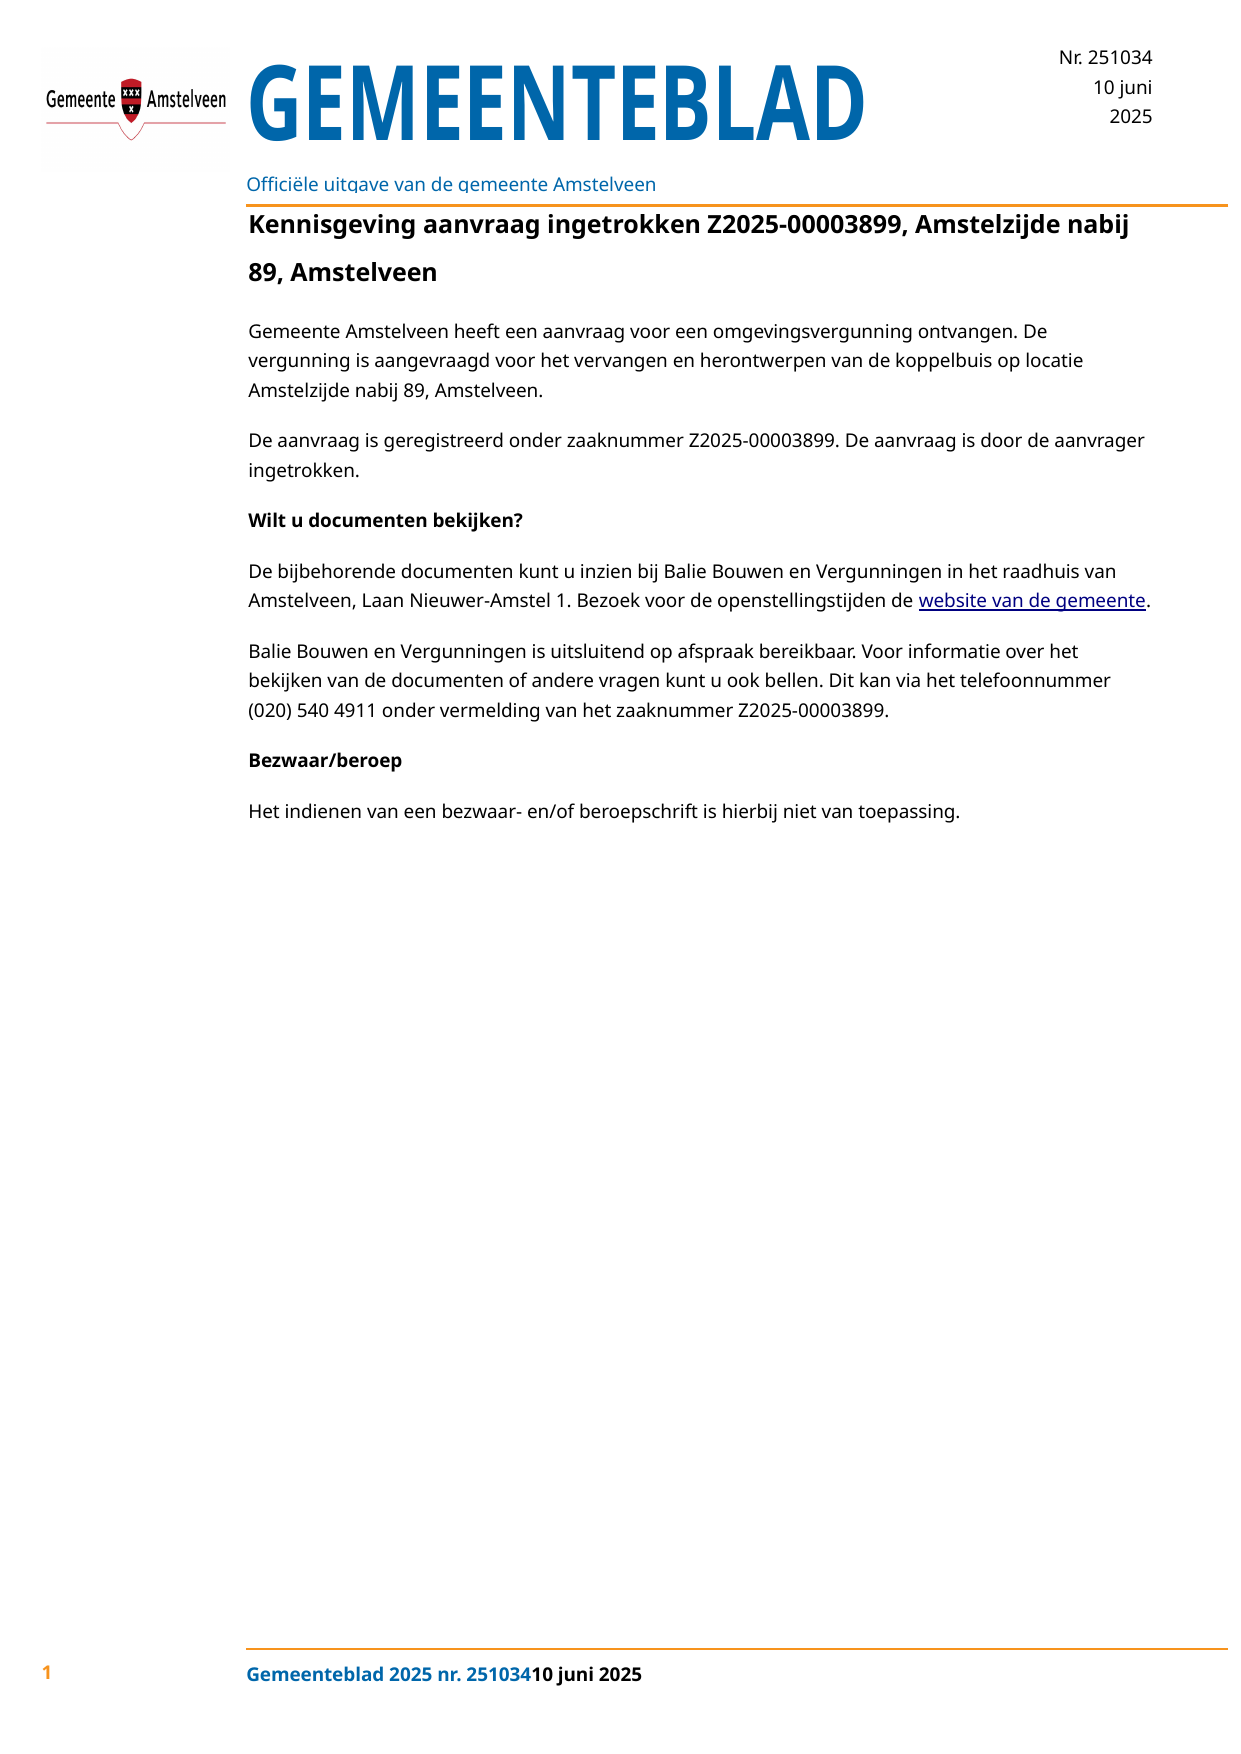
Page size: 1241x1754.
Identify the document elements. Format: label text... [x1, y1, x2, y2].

text Balie Bouwen en Vergunningen is uitsluitend op afspraak bereikbaar. Voor informatie over het bekijken van de documenten of andere vragen kunt u ook bellen. Dit kan via het telefoonnummer (020) 540 4911 onder vermelding van het zaaknummer Z2025-00003899. [248, 638, 1152, 723]
text De bijbehorende documenten kunt u inzien bij Balie Bouwen en Vergunningen in het raadhuis van Amstelveen, Laan Nieuwer-Amstel 1. Bezoek voor de openstellingstijden de website van de gemeente. [248, 558, 1152, 613]
text De aanvraag is geregistreerd onder zaaknummer Z2025-00003899. De aanvraag is door de aanvrager ingetrokken. [248, 427, 1152, 483]
picture [41, 47, 231, 172]
text Het indienen van een bezwaar- en/of beroepschrift is hierbij niet van toepassing. [248, 798, 1152, 824]
text Bezwaar/beroep [248, 747, 1152, 773]
text Gemeente Amstelveen heeft een aanvraag voor een omgevingsvergunning ontvangen. De vergunning is aangevraagd voor het vervangen en herontwerpen van de koppelbuis op locatie Amstelzijde nabij 89, Amstelveen. [248, 318, 1152, 403]
text Wilt u documenten bekijken? [248, 507, 1152, 533]
text Kennisgeving aanvraag ingetrokken Z2025-00003899, Amstelzijde nabij 89, Amstelveen [248, 207, 1152, 288]
